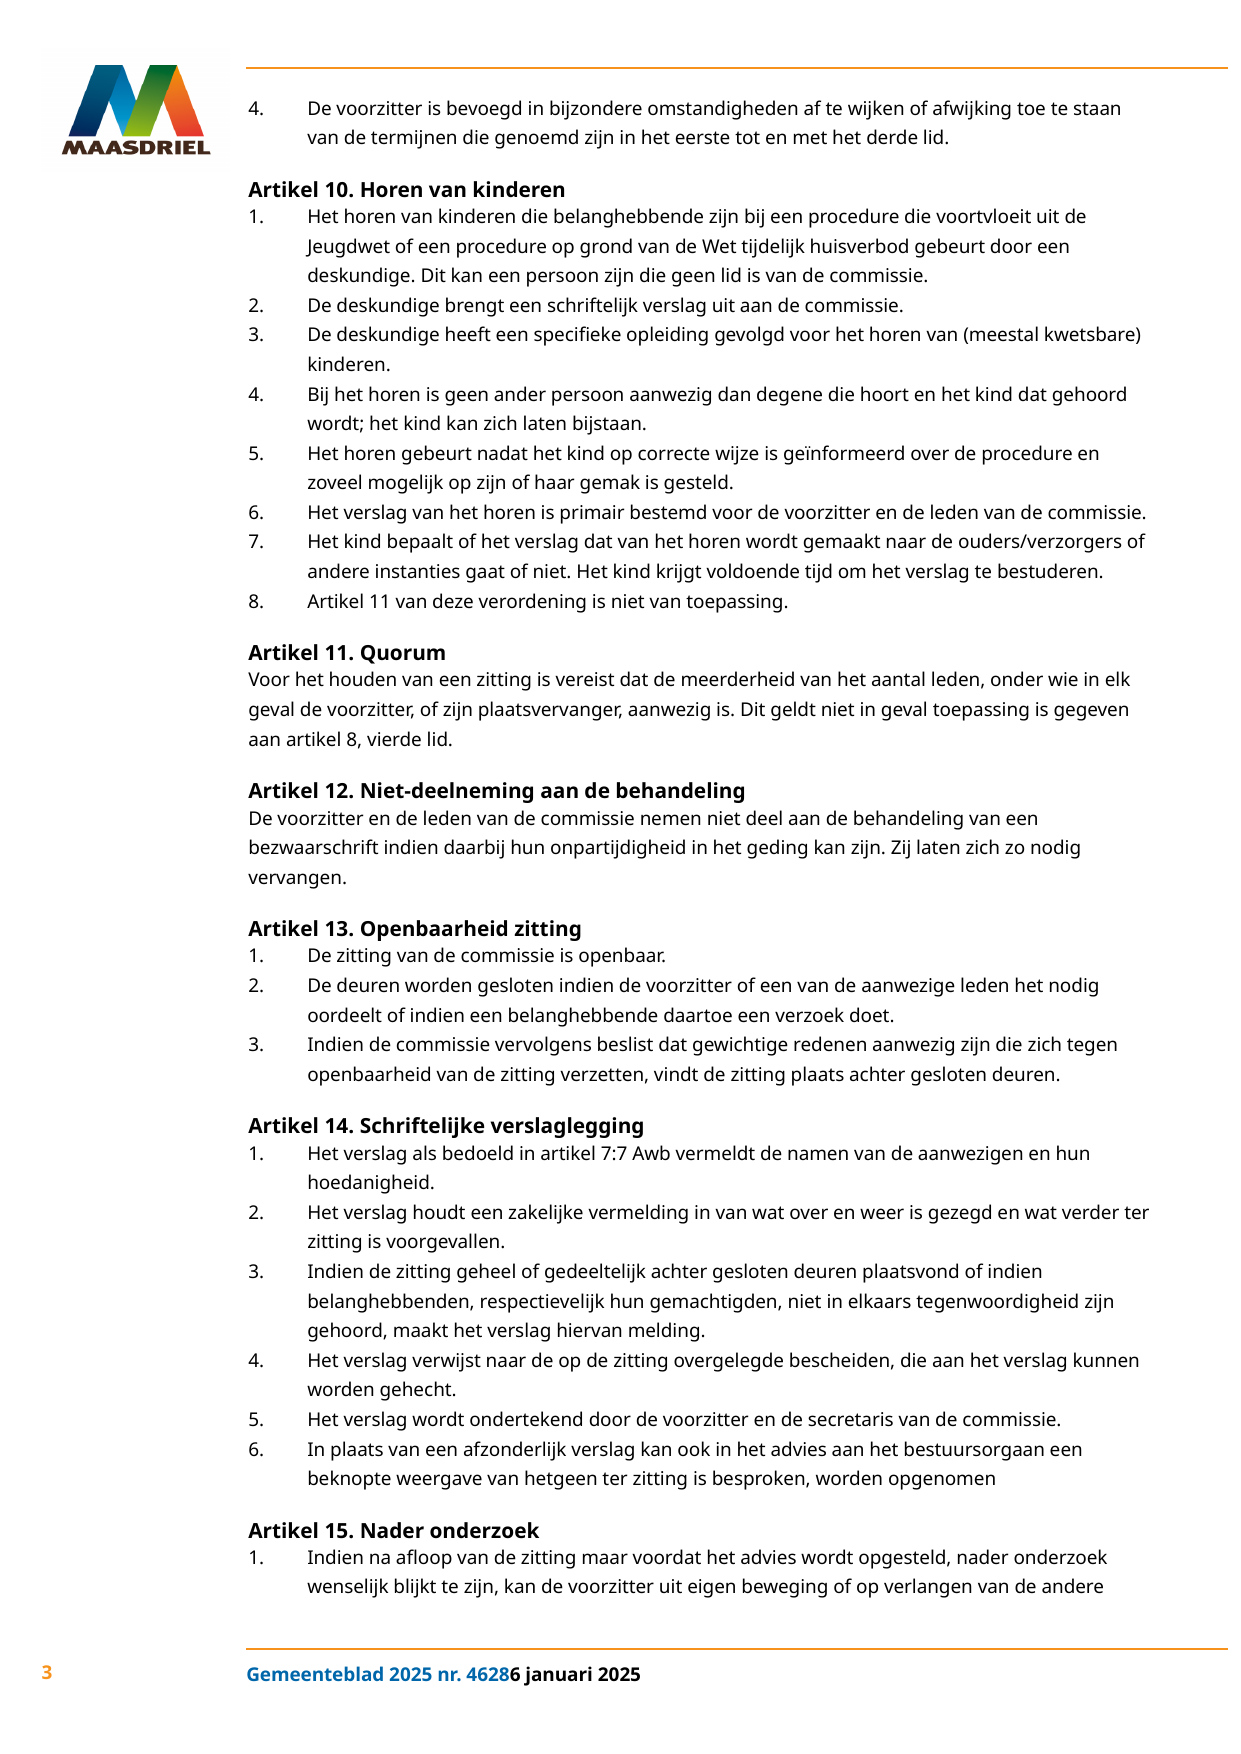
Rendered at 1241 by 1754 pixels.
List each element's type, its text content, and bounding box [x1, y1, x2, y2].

list Het verslag houdt een zakelijke vermelding in van wat over en weer is gezegd en wat verder ter zitting is voorgevallen. [248, 1199, 1152, 1254]
list De zitting van de commissie is openbaar. [248, 943, 1152, 968]
list Indien de zitting geheel of gedeeltelijk achter gesloten deuren plaatsvond of indien belanghebbenden, respectievelijk hun gemachtigden, niet in elkaars tegenwoordigheid zijn gehoord, maakt het verslag hiervan melding. [248, 1258, 1152, 1343]
list Bij het horen is geen ander persoon aanwezig dan degene die hoort en het kind dat gehoord wordt; het kind kan zich laten bijstaan. [248, 381, 1152, 436]
list Artikel 11 van deze verordening is niet van toepassing. [248, 588, 1152, 613]
list Het verslag wordt ondertekend door de voorzitter en de secretaris van de commissie. [248, 1406, 1152, 1432]
text Artikel 10. Horen van kinderen [248, 175, 1152, 203]
list Het horen gebeurt nadat het kind op correcte wijze is geïnformeerd over de procedure en zoveel mogelijk op zijn of haar gemak is gesteld. [248, 440, 1152, 495]
text Artikel 12. Niet-deelneming aan de behandeling [248, 776, 1152, 805]
list In plaats van een afzonderlijk verslag kan ook in het advies aan het bestuursorgaan een beknopte weergave van hetgeen ter zitting is besproken, worden opgenomen [248, 1436, 1152, 1491]
list De deskundige brengt een schriftelijk verslag uit aan de commissie. [248, 292, 1152, 318]
list Indien na afloop van de zitting maar voordat het advies wordt opgesteld, nader onderzoek wenselijk blijkt te zijn, kan de voorzitter uit eigen beweging of op verlangen van de andere [248, 1544, 1152, 1599]
text Voor het houden van een zitting is vereist dat de meerderheid van het aantal leden, onder wie in elk geval de voorzitter, of zijn plaatsvervanger, aanwezig is. Dit geldt niet in geval toepassing is gegeven aan artikel 8, vierde lid. [248, 667, 1152, 752]
text Artikel 15. Nader onderzoek [248, 1516, 1152, 1544]
list De deuren worden gesloten indien de voorzitter of een van de aanwezige leden het nodig oordeelt of indien een belanghebbende daartoe een verzoek doet. [248, 972, 1152, 1028]
list De voorzitter is bevoegd in bijzondere omstandigheden af te wijken of afwijking toe te staan van de termijnen die genoemd zijn in het eerste tot en met het derde lid. [248, 95, 1152, 150]
list De deskundige heeft een specifieke opleiding gevolgd voor het horen van (meestal kwetsbare) kinderen. [248, 322, 1152, 377]
text Artikel 11. Quorum [248, 638, 1152, 667]
list Het kind bepaalt of het verslag dat van het horen wordt gemaakt naar de ouders/verzorgers of andere instanties gaat of niet. Het kind krijgt voldoende tijd om het verslag te bestuderen. [248, 529, 1152, 584]
list Het verslag verwijst naar de op de zitting overgelegde bescheiden, die aan het verslag kunnen worden gehecht. [248, 1347, 1152, 1402]
list Indien de commissie vervolgens beslist dat gewichtige redenen aanwezig zijn die zich tegen openbaarheid van de zitting verzetten, vindt de zitting plaats achter gesloten deuren. [248, 1031, 1152, 1087]
text Artikel 13. Openbaarheid zitting [248, 914, 1152, 943]
list Het horen van kinderen die belanghebbende zijn bij een procedure die voortvloeit uit de Jeugdwet of een procedure op grond van de Wet tijdelijk huisverbod gebeurt door een deskundige. Dit kan een persoon zijn die geen lid is van de commissie. [248, 203, 1152, 288]
list Het verslag als bedoeld in artikel 7:7 Awb vermeldt de namen van de aanwezigen en hun hoedanigheid. [248, 1140, 1152, 1195]
text Artikel 14. Schriftelijke verslaglegging [248, 1111, 1152, 1140]
text De voorzitter en de leden van de commissie nemen niet deel aan de behandeling van een bezwaarschrift indien daarbij hun onpartijdigheid in het geding kan zijn. Zij laten zich zo nodig vervangen. [248, 805, 1152, 889]
picture [41, 47, 231, 172]
list Het verslag van het horen is primair bestemd voor de voorzitter en de leden van de commissie. [248, 499, 1152, 525]
